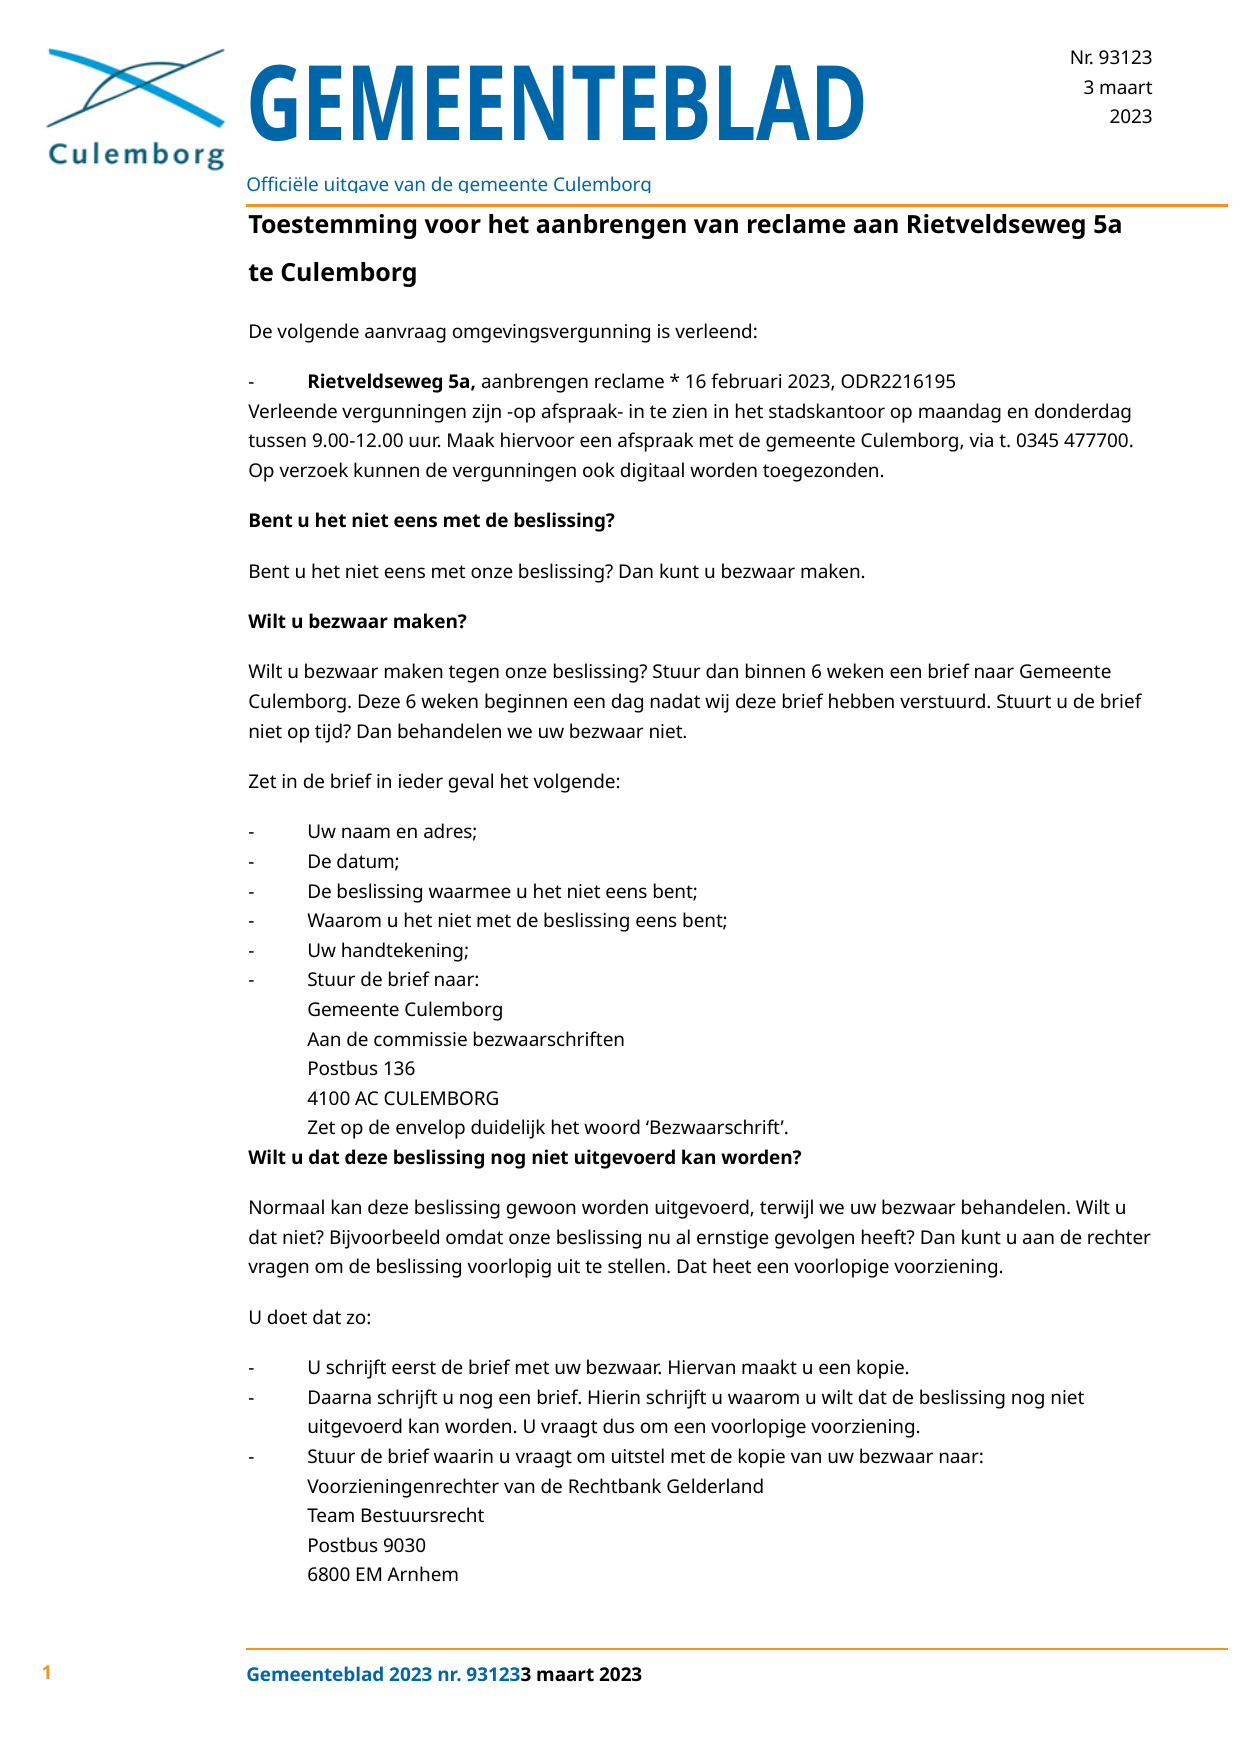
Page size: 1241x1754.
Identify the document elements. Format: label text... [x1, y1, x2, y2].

list Uw handtekening; [248, 937, 1152, 963]
text Bent u het niet eens met de beslissing? [248, 507, 1152, 533]
list Rietveldseweg 5a, aanbrengen reclame * 16 februari 2023, ODR2216195 [248, 368, 1152, 394]
list De beslissing waarmee u het niet eens bent; [248, 878, 1152, 904]
list De datum; [248, 848, 1152, 874]
list Aan de commissie bezwaarschriften [248, 1026, 1152, 1052]
list Postbus 9030 [248, 1532, 1152, 1558]
text Wilt u bezwaar maken tegen onze beslissing? Stuur dan binnen 6 weken een brief naar Gemeente Culemborg. Deze 6 weken beginnen een dag nadat wij deze brief hebben verstuurd. Stuurt u de brief niet op tijd? Dan behandelen we uw bezwaar niet. [248, 659, 1152, 744]
list U schrijft eerst de brief met uw bezwaar. Hiervan maakt u een kopie. [248, 1354, 1152, 1380]
list Stuur de brief naar: [248, 967, 1152, 992]
list Team Bestuursrecht [248, 1502, 1152, 1528]
text Wilt u bezwaar maken? [248, 608, 1152, 634]
text U doet dat zo: [248, 1304, 1152, 1330]
list 6800 EM Arnhem [248, 1562, 1152, 1587]
list Uw naam en adres; [248, 819, 1152, 844]
text Zet in de brief in ieder geval het volgende: [248, 768, 1152, 794]
list Zet op de envelop duidelijk het woord ‘Bezwaarschrift’. [248, 1114, 1152, 1140]
list Postbus 136 [248, 1055, 1152, 1081]
list 4100 AC CULEMBORG [248, 1085, 1152, 1111]
picture [41, 47, 231, 172]
text Wilt u dat deze beslissing nog niet uitgevoerd kan worden? [248, 1144, 1152, 1170]
list Gemeente Culemborg [248, 996, 1152, 1022]
text Normaal kan deze beslissing gewoon worden uitgevoerd, terwijl we uw bezwaar behandelen. Wilt u dat niet? Bijvoorbeeld omdat onze beslissing nu al ernstige gevolgen heeft? Dan kunt u aan de rechter vragen om de beslissing voorlopig uit te stellen. Dat heet een voorlopige voorziening. [248, 1194, 1152, 1279]
list Daarna schrijft u nog een brief. Hierin schrijft u waarom u wilt dat de beslissing nog niet uitgevoerd kan worden. U vraagt dus om een voorlopige voorziening. [248, 1384, 1152, 1439]
list Stuur de brief waarin u vraagt om uitstel met de kopie van uw bezwaar naar: [248, 1443, 1152, 1469]
text De volgende aanvraag omgevingsvergunning is verleend: [248, 318, 1152, 344]
list Voorzieningenrechter van de Rechtbank Gelderland [248, 1473, 1152, 1499]
text Bent u het niet eens met onze beslissing? Dan kunt u bezwaar maken. [248, 558, 1152, 584]
text Verleende vergunningen zijn -op afspraak- in te zien in het stadskantoor op maandag en donderdag tussen 9.00-12.00 uur. Maak hiervoor een afspraak met de gemeente Culemborg, via t. 0345 477700. Op verzoek kunnen de vergunningen ook digitaal worden toegezonden. [248, 398, 1152, 483]
list Waarom u het niet met de beslissing eens bent; [248, 907, 1152, 933]
text Toestemming voor het aanbrengen van reclame aan Rietveldseweg 5a te Culemborg [248, 207, 1152, 288]
